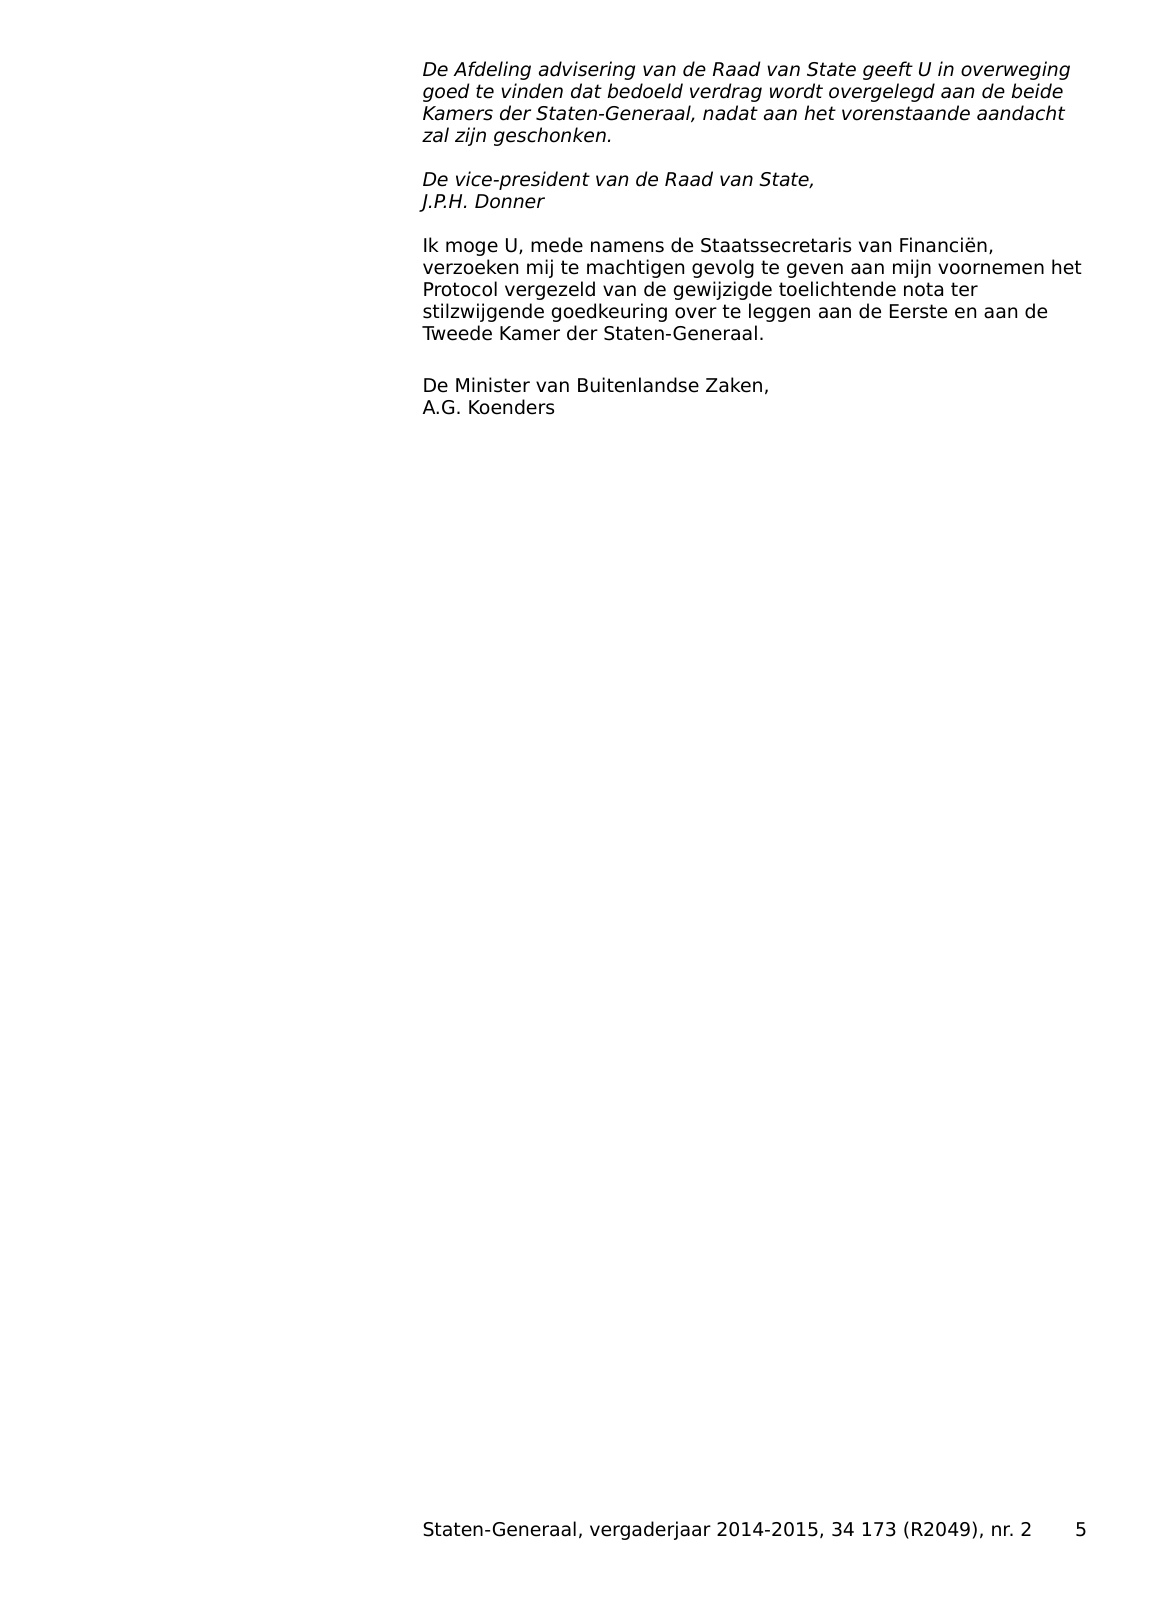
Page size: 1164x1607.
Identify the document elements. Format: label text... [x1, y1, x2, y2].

text J.P.H. Donner [422, 191, 1087, 213]
text De Afdeling advisering van de Raad van State geeft U in overweging goed te vinden dat bedoeld verdrag wordt overgelegd aan de beide Kamers der Staten-Generaal, nadat aan het vorenstaande aandacht zal zijn geschonken. [422, 59, 1087, 147]
text De Minister van Buitenlandse Zaken, A.G. Koenders [422, 375, 1087, 419]
text De vice-president van de Raad van State, [422, 169, 1087, 191]
text Ik moge U, mede namens de Staatssecretaris van Financiën, verzoeken mij te machtigen gevolg te geven aan mijn voornemen het Protocol vergezeld van de gewijzigde toelichtende nota ter stilzwijgende goedkeuring over te leggen aan de Eerste en aan de Tweede Kamer der Staten-Generaal. [422, 235, 1087, 345]
